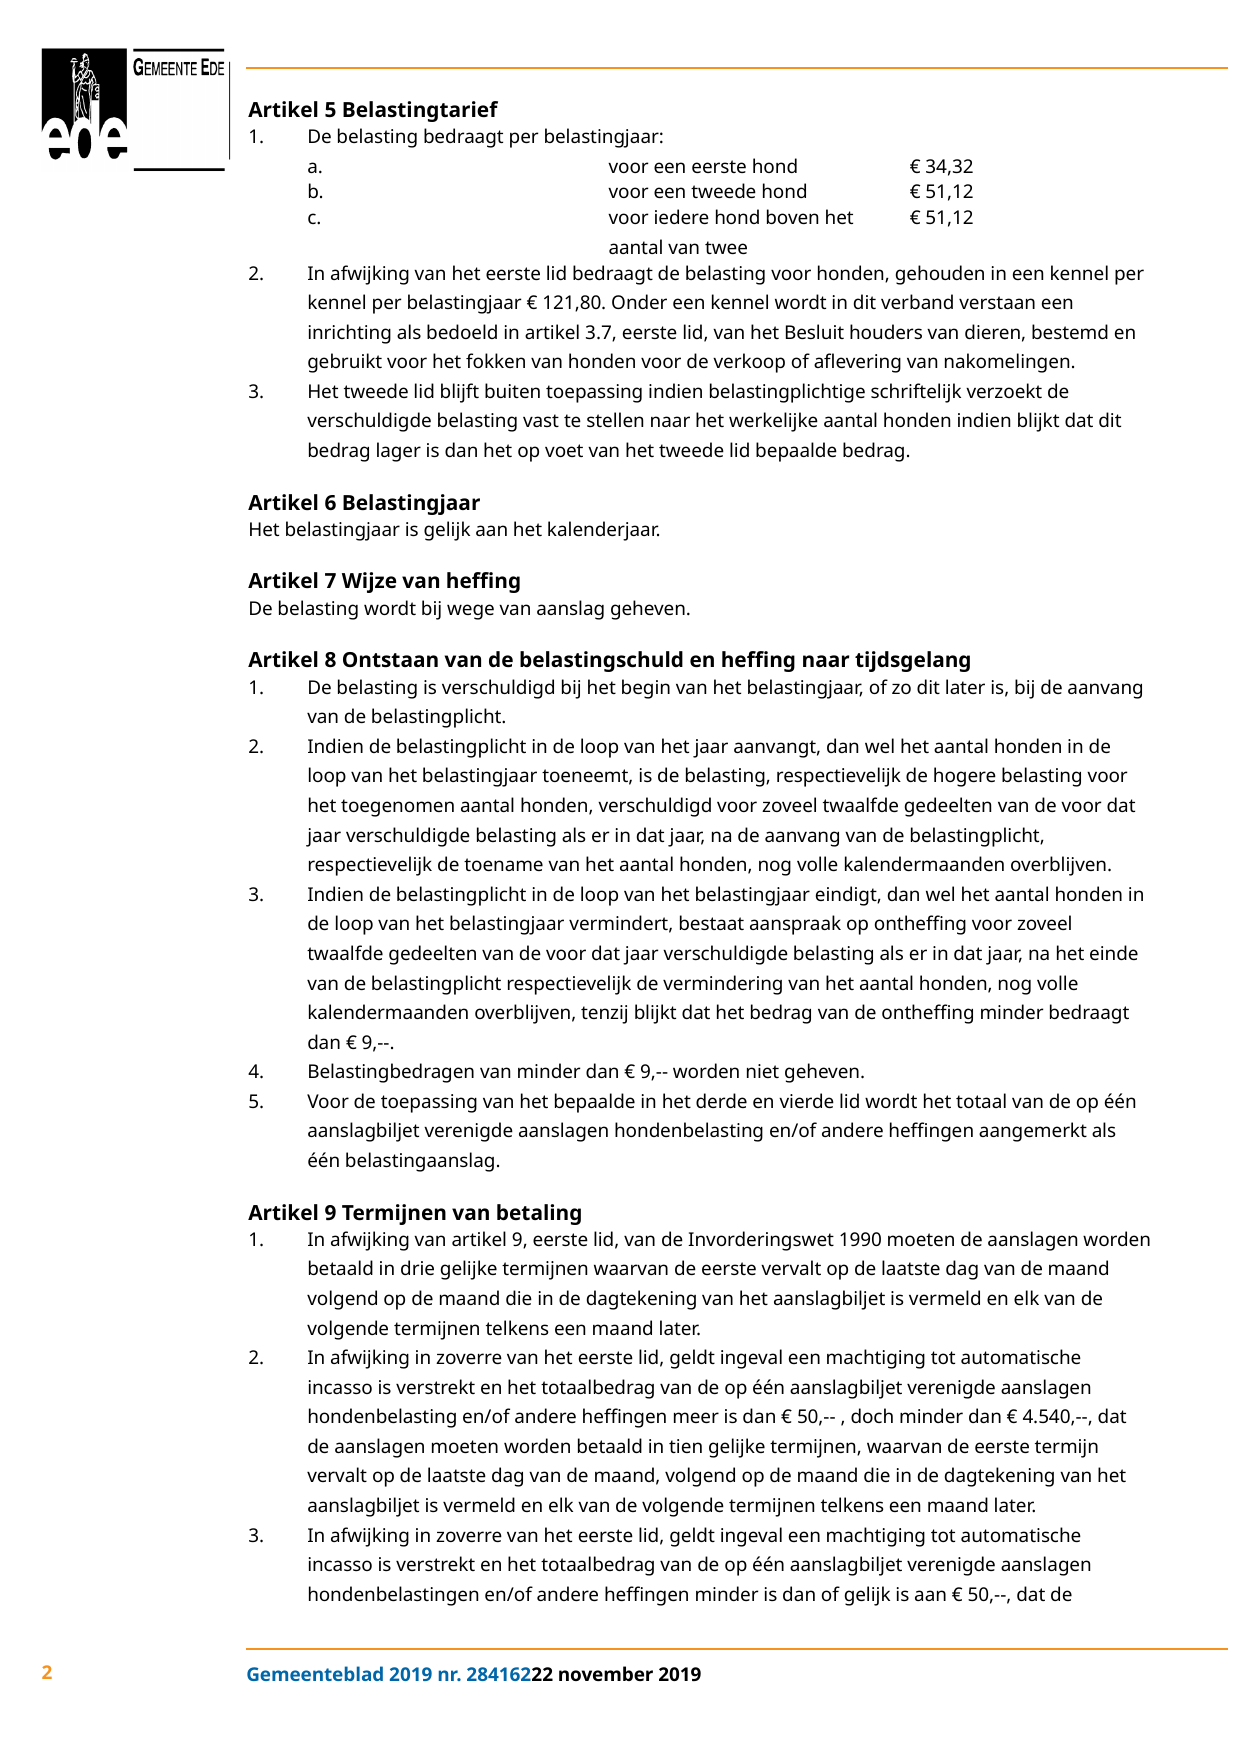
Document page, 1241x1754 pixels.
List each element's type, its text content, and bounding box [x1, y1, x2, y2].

table_header a. [307, 153, 608, 179]
text Artikel 5 Belastingtarief [248, 95, 1152, 123]
list In afwijking van artikel 9, eerste lid, van de Invorderingswet 1990 moeten de aanslagen worden betaald in drie gelijke termijnen waarvan de eerste vervalt op de laatste dag van de maand volgend op de maand die in de dagtekening van het aanslagbiljet is vermeld en elk van de volgende termijnen telkens een maand later. [248, 1226, 1152, 1341]
list In afwijking van het eerste lid bedraagt de belasting voor honden, gehouden in een kennel per kennel per belastingjaar € 121,80. Onder een kennel wordt in dit verband verstaan een inrichting als bedoeld in artikel 3.7, eerste lid, van het Besluit houders van dieren, bestemd en gebruikt voor het fokken van honden voor de verkoop of aflevering van nakomelingen. [248, 260, 1152, 374]
table_header € 34,32 [910, 153, 1211, 179]
picture [41, 47, 231, 172]
table_cell € 51,12 [910, 204, 1211, 260]
table_cell € 51,12 [910, 179, 1211, 204]
list Voor de toepassing van het bepaalde in het derde en vierde lid wordt het totaal van de op één aanslagbiljet verenigde aanslagen hondenbelasting en/of andere heffingen aangemerkt als één belastingaanslag. [248, 1088, 1152, 1173]
table_cell c. [307, 204, 608, 260]
text Artikel 8 Ontstaan van de belastingschuld en heffing naar tijdsgelang [248, 645, 1152, 674]
table_header voor een eerste hond [608, 153, 909, 179]
list Indien de belastingplicht in de loop van het belastingjaar eindigt, dan wel het aantal honden in de loop van het belastingjaar vermindert, bestaat aanspraak op ontheffing voor zoveel twaalfde gedeelten van de voor dat jaar verschuldigde belasting als er in dat jaar, na het einde van de belastingplicht respectievelijk de vermindering van het aantal honden, nog volle kalendermaanden overblijven, tenzij blijkt dat het bedrag van de ontheffing minder bedraagt dan € 9,--. [248, 881, 1152, 1054]
table_cell voor iedere hond boven het aantal van twee [608, 204, 909, 260]
list Indien de belastingplicht in de loop van het jaar aanvangt, dan wel het aantal honden in de loop van het belastingjaar toeneemt, is de belasting, respectievelijk de hogere belasting voor het toegenomen aantal honden, verschuldigd voor zoveel twaalfde gedeelten van de voor dat jaar verschuldigde belasting als er in dat jaar, na de aanvang van de belastingplicht, respectievelijk de toename van het aantal honden, nog volle kalendermaanden overblijven. [248, 733, 1152, 877]
text Het belastingjaar is gelijk aan het kalenderjaar. [248, 516, 1152, 542]
list Het tweede lid blijft buiten toepassing indien belastingplichtige schriftelijk verzoekt de verschuldigde belasting vast te stellen naar het werkelijke aantal honden indien blijkt dat dit bedrag lager is dan het op voet van het tweede lid bepaalde bedrag. [248, 378, 1152, 463]
list De belasting bedraagt per belastingjaar: [248, 123, 1152, 149]
table_cell voor een tweede hond [608, 179, 909, 204]
list In afwijking in zoverre van het eerste lid, geldt ingeval een machtiging tot automatische incasso is verstrekt en het totaalbedrag van de op één aanslagbiljet verenigde aanslagen hondenbelasting en/of andere heffingen meer is dan € 50,-- , doch minder dan € 4.540,--, dat de aanslagen moeten worden betaald in tien gelijke termijnen, waarvan de eerste termijn vervalt op de laatste dag van de maand, volgend op de maand die in de dagtekening van het aanslagbiljet is vermeld en elk van de volgende termijnen telkens een maand later. [248, 1344, 1152, 1518]
text Artikel 6 Belastingjaar [248, 488, 1152, 516]
text De belasting wordt bij wege van aanslag geheven. [248, 595, 1152, 621]
table_cell b. [307, 179, 608, 204]
list In afwijking in zoverre van het eerste lid, geldt ingeval een machtiging tot automatische incasso is verstrekt en het totaalbedrag van de op één aanslagbiljet verenigde aanslagen hondenbelastingen en/of andere heffingen minder is dan of gelijk is aan € 50,--, dat de [248, 1522, 1152, 1607]
list Belastingbedragen van minder dan € 9,-- worden niet geheven. [248, 1058, 1152, 1084]
text Artikel 7 Wijze van heffing [248, 567, 1152, 595]
text Artikel 9 Termijnen van betaling [248, 1198, 1152, 1226]
list De belasting is verschuldigd bij het begin van het belastingjaar, of zo dit later is, bij de aanvang van de belastingplicht. [248, 674, 1152, 729]
